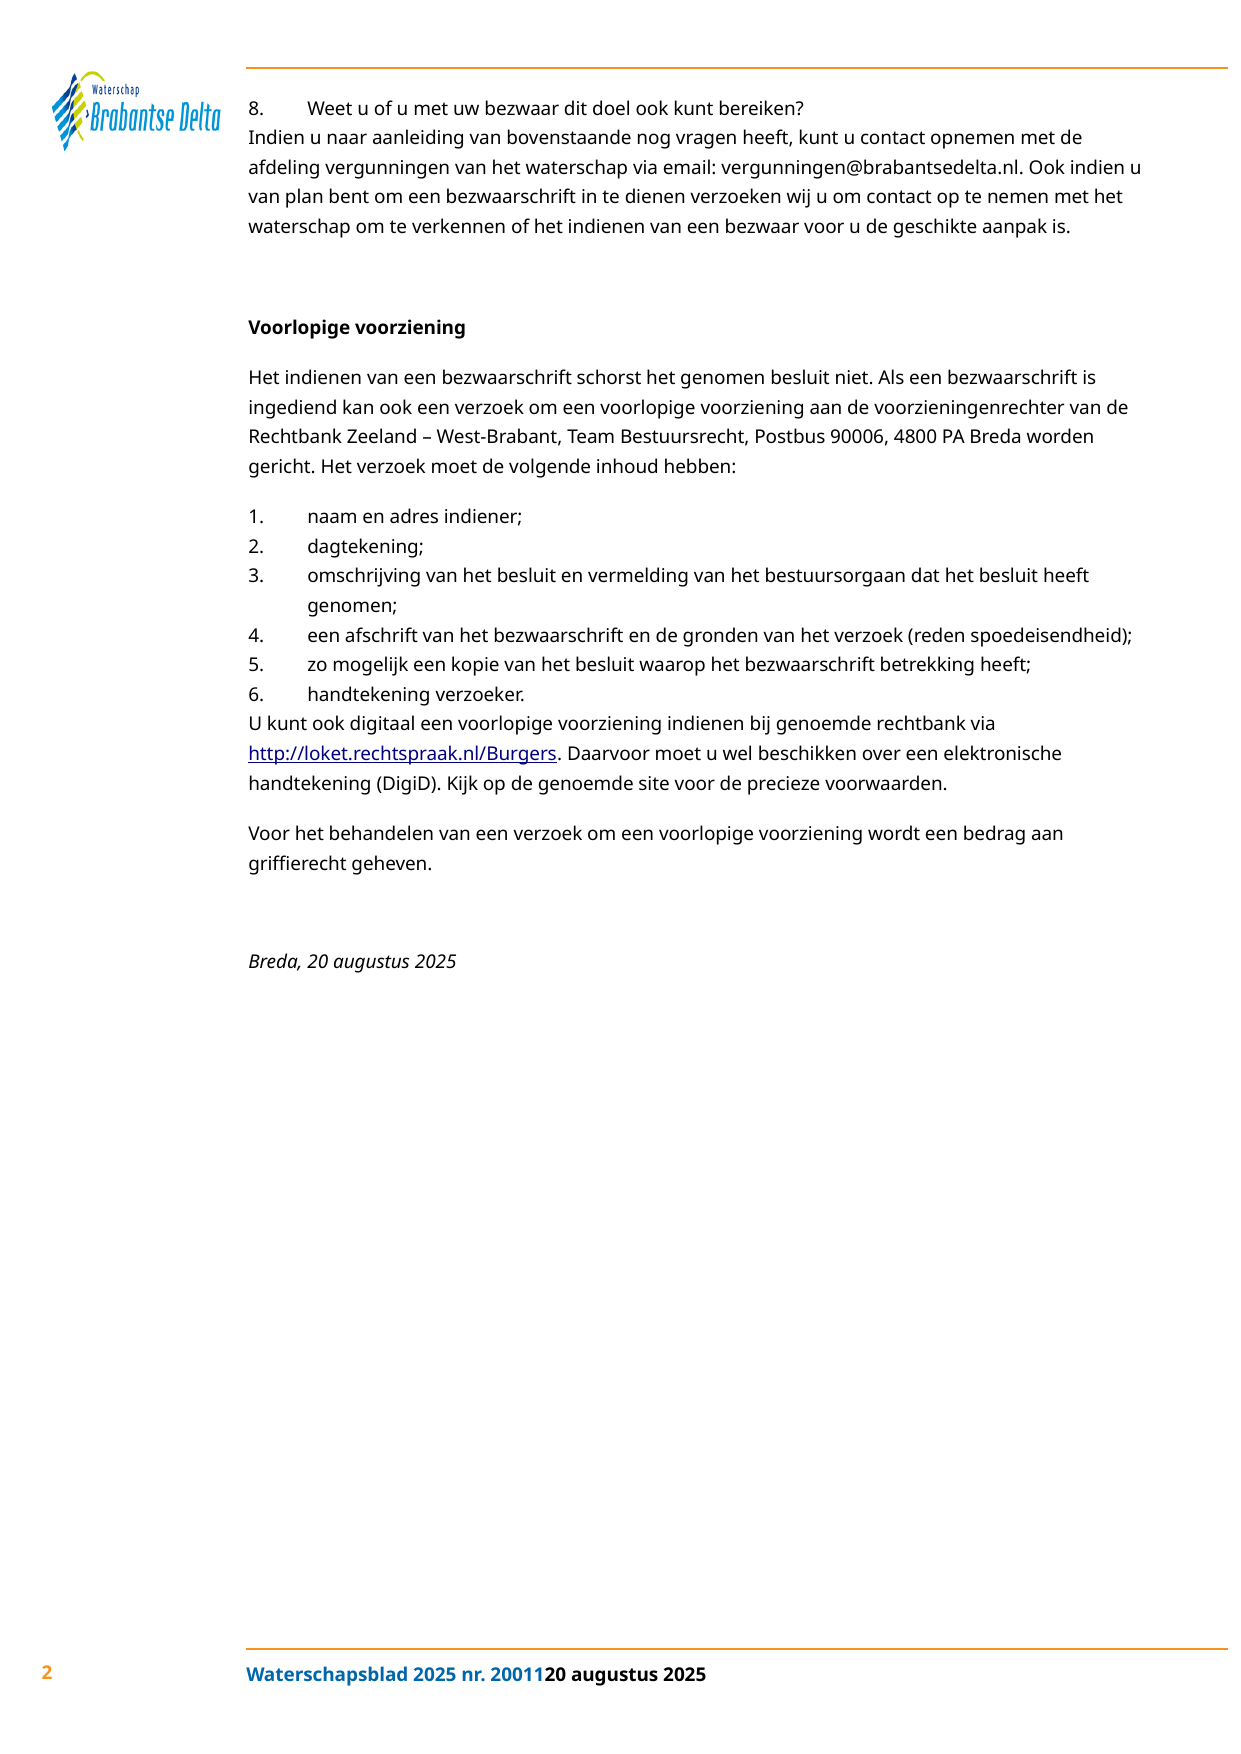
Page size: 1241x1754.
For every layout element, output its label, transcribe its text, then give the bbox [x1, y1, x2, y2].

list een afschrift van het bezwaarschrift en de gronden van het verzoek (reden spoedeisendheid); [248, 622, 1152, 648]
picture [41, 47, 231, 172]
list omschrijving van het besluit en vermelding van het bestuursorgaan dat het besluit heeft genomen; [248, 563, 1152, 618]
text Breda, 20 augustus 2025 [248, 948, 1152, 974]
list dagtekening; [248, 533, 1152, 559]
text Indien u naar aanleiding van bovenstaande nog vragen heeft, kunt u contact opnemen met de afdeling vergunningen van het waterschap via email: vergunningen@brabantsedelta.nl. Ook indien u van plan bent om een bezwaarschrift in te dienen verzoeken wij u om contact op te nemen met het waterschap om te verkennen of het indienen van een bezwaar voor u de geschikte aanpak is. [248, 124, 1152, 239]
list zo mogelijk een kopie van het besluit waarop het bezwaarschrift betrekking heeft; [248, 651, 1152, 677]
list handtekening verzoeker. [248, 681, 1152, 707]
list Weet u of u met uw bezwaar dit doel ook kunt bereiken? [248, 95, 1152, 121]
list naam en adres indiener; [248, 503, 1152, 529]
text U kunt ook digitaal een voorlopige voorziening indienen bij genoemde rechtbank via http://loket.rechtspraak.nl/Burgers. Daarvoor moet u wel beschikken over een elektronische handtekening (DigiD). Kijk op de genoemde site voor de precieze voorwaarden. [248, 711, 1152, 796]
text Voorlopige voorziening [248, 314, 1152, 340]
text Voor het behandelen van een verzoek om een voorlopige voorziening wordt een bedrag aan griffierecht geheven. [248, 820, 1152, 876]
text Het indienen van een bezwaarschrift schorst het genomen besluit niet. Als een bezwaarschrift is ingediend kan ook een verzoek om een voorlopige voorziening aan de voorzieningenrechter van de Rechtbank Zeeland – West-Brabant, Team Bestuursrecht, Postbus 90006, 4800 PA Breda worden gericht. Het verzoek moet de volgende inhoud hebben: [248, 364, 1152, 479]
